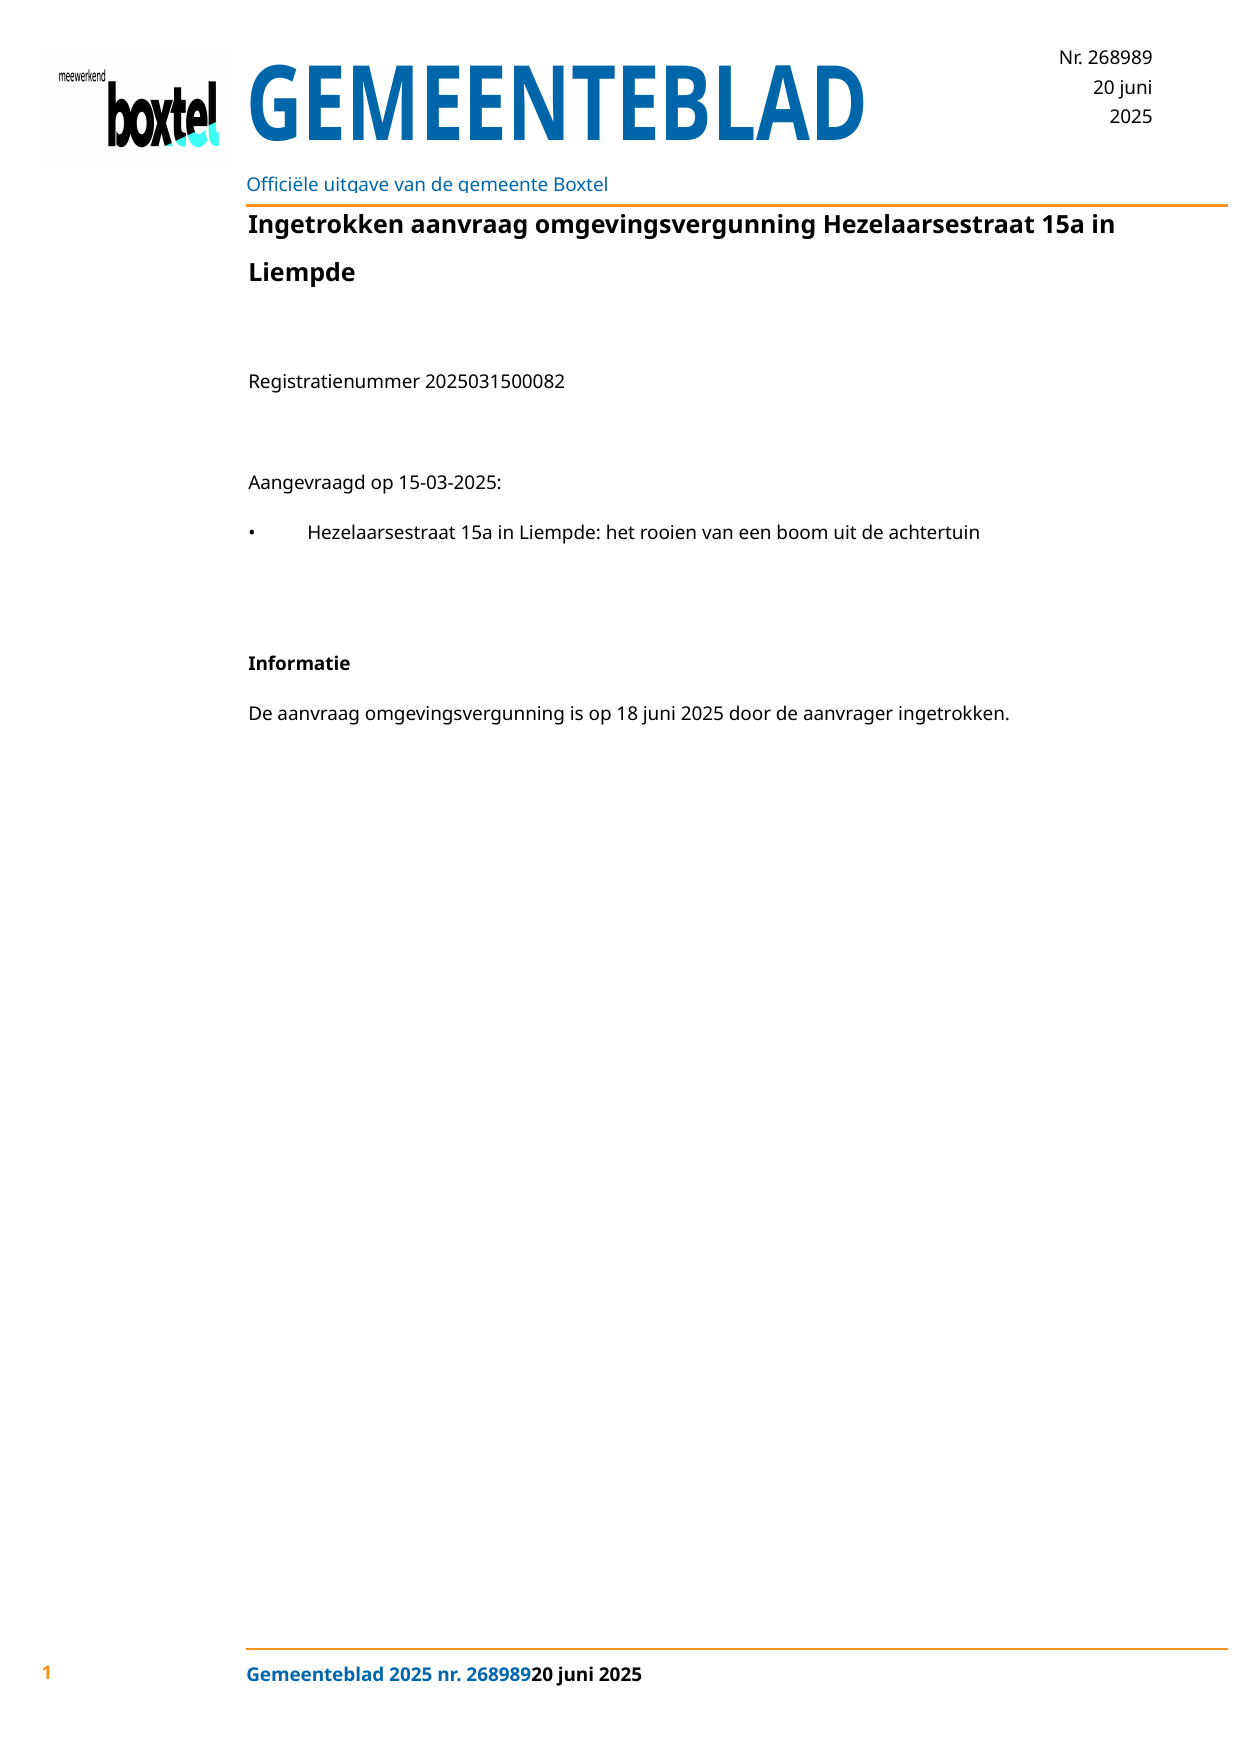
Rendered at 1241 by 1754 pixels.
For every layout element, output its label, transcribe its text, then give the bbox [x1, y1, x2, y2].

text Informatie [248, 650, 1152, 676]
picture [41, 47, 231, 172]
text Aangevraagd op 15-03-2025: [248, 469, 1152, 495]
text Ingetrokken aanvraag omgevingsvergunning Hezelaarsestraat 15a in Liempde [248, 207, 1152, 288]
text De aanvraag omgevingsvergunning is op 18 juni 2025 door de aanvrager ingetrokken. [248, 700, 1152, 726]
text Registratienummer 2025031500082 [248, 368, 1152, 394]
list Hezelaarsestraat 15a in Liempde: het rooien van een boom uit de achtertuin [248, 519, 1152, 545]
